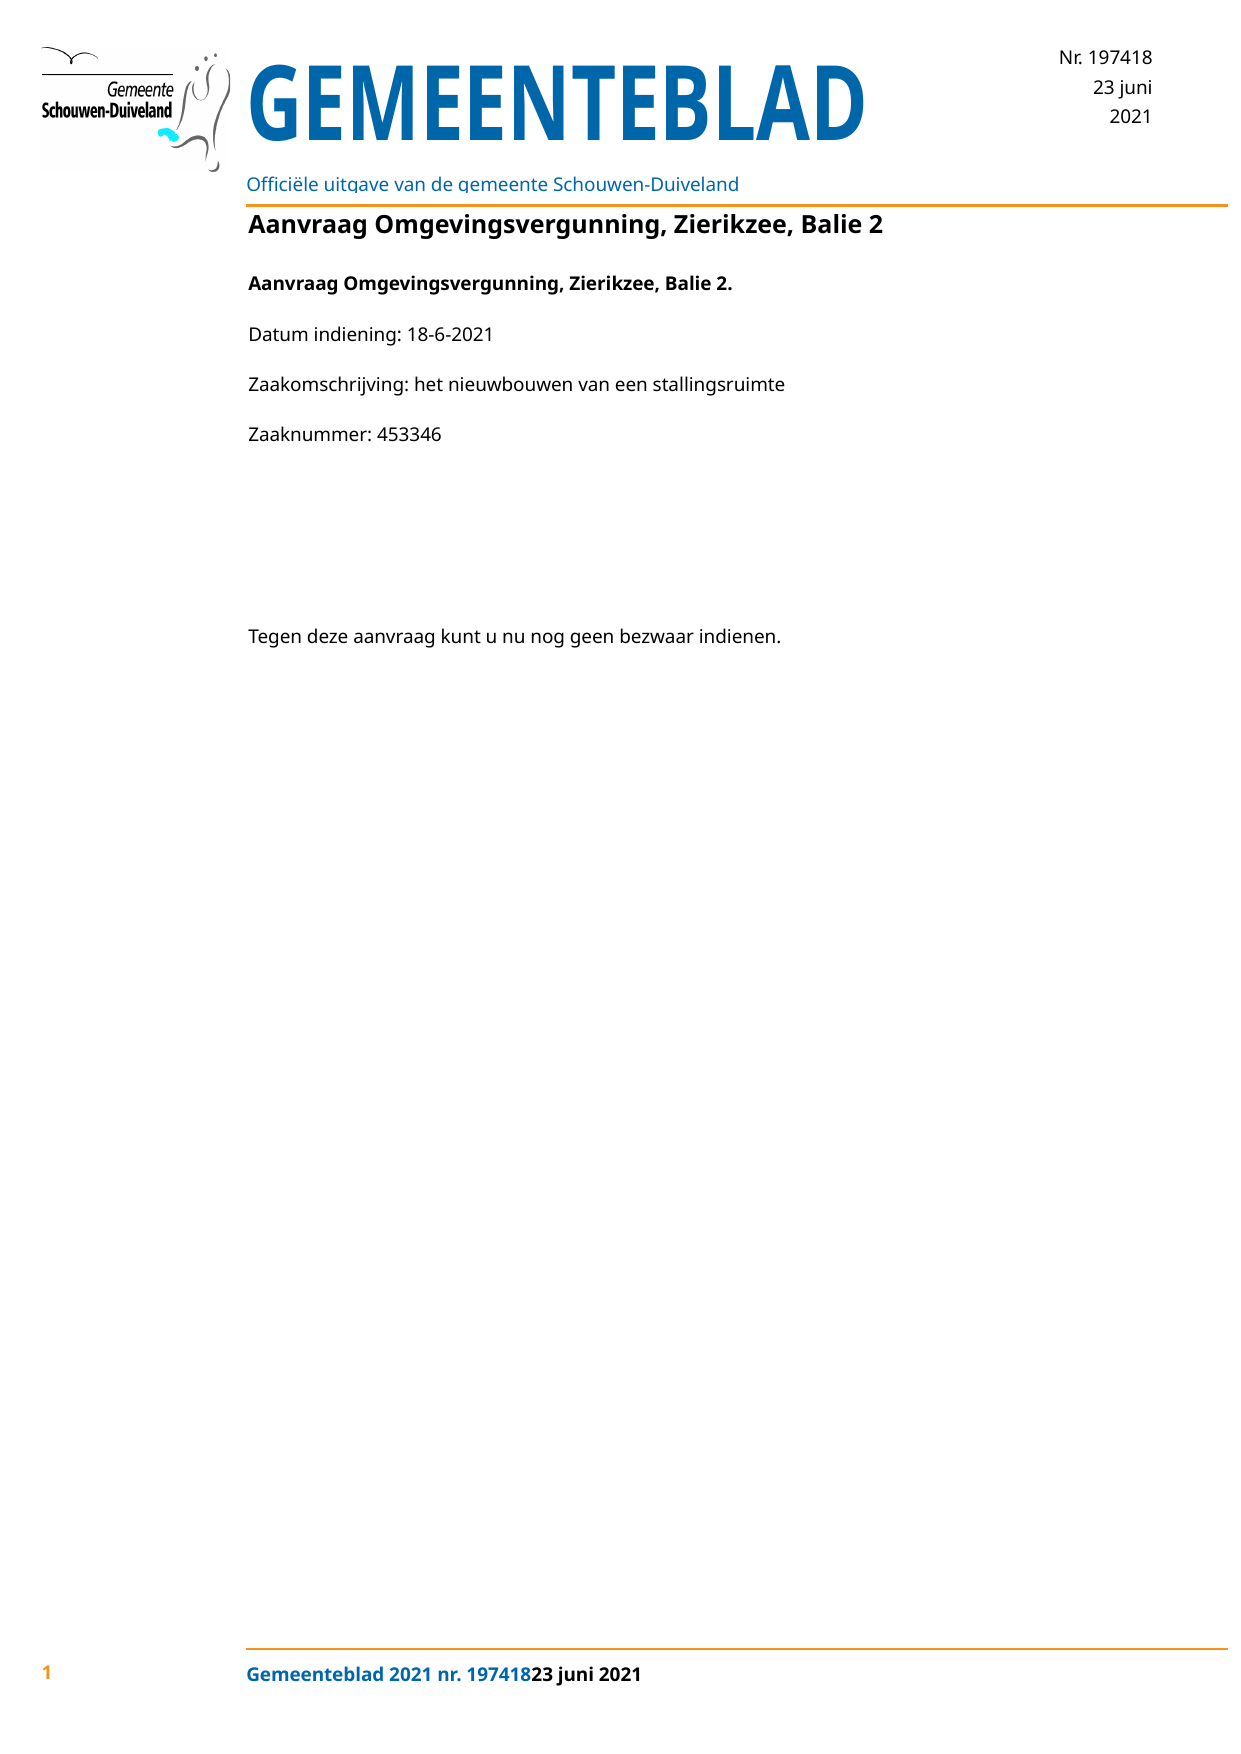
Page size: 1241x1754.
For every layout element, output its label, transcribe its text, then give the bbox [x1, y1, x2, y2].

text Zaaknummer: 453346 [248, 422, 1152, 447]
text Zaakomschrijving: het nieuwbouwen van een stallingsruimte [248, 371, 1152, 397]
picture [41, 47, 231, 172]
text Aanvraag Omgevingsvergunning, Zierikzee, Balie 2 [248, 207, 1152, 241]
text Tegen deze aanvraag kunt u nu nog geen bezwaar indienen. [248, 623, 1152, 649]
text Datum indiening: 18-6-2021 [248, 321, 1152, 346]
text Aanvraag Omgevingsvergunning, Zierikzee, Balie 2. [248, 270, 1152, 296]
